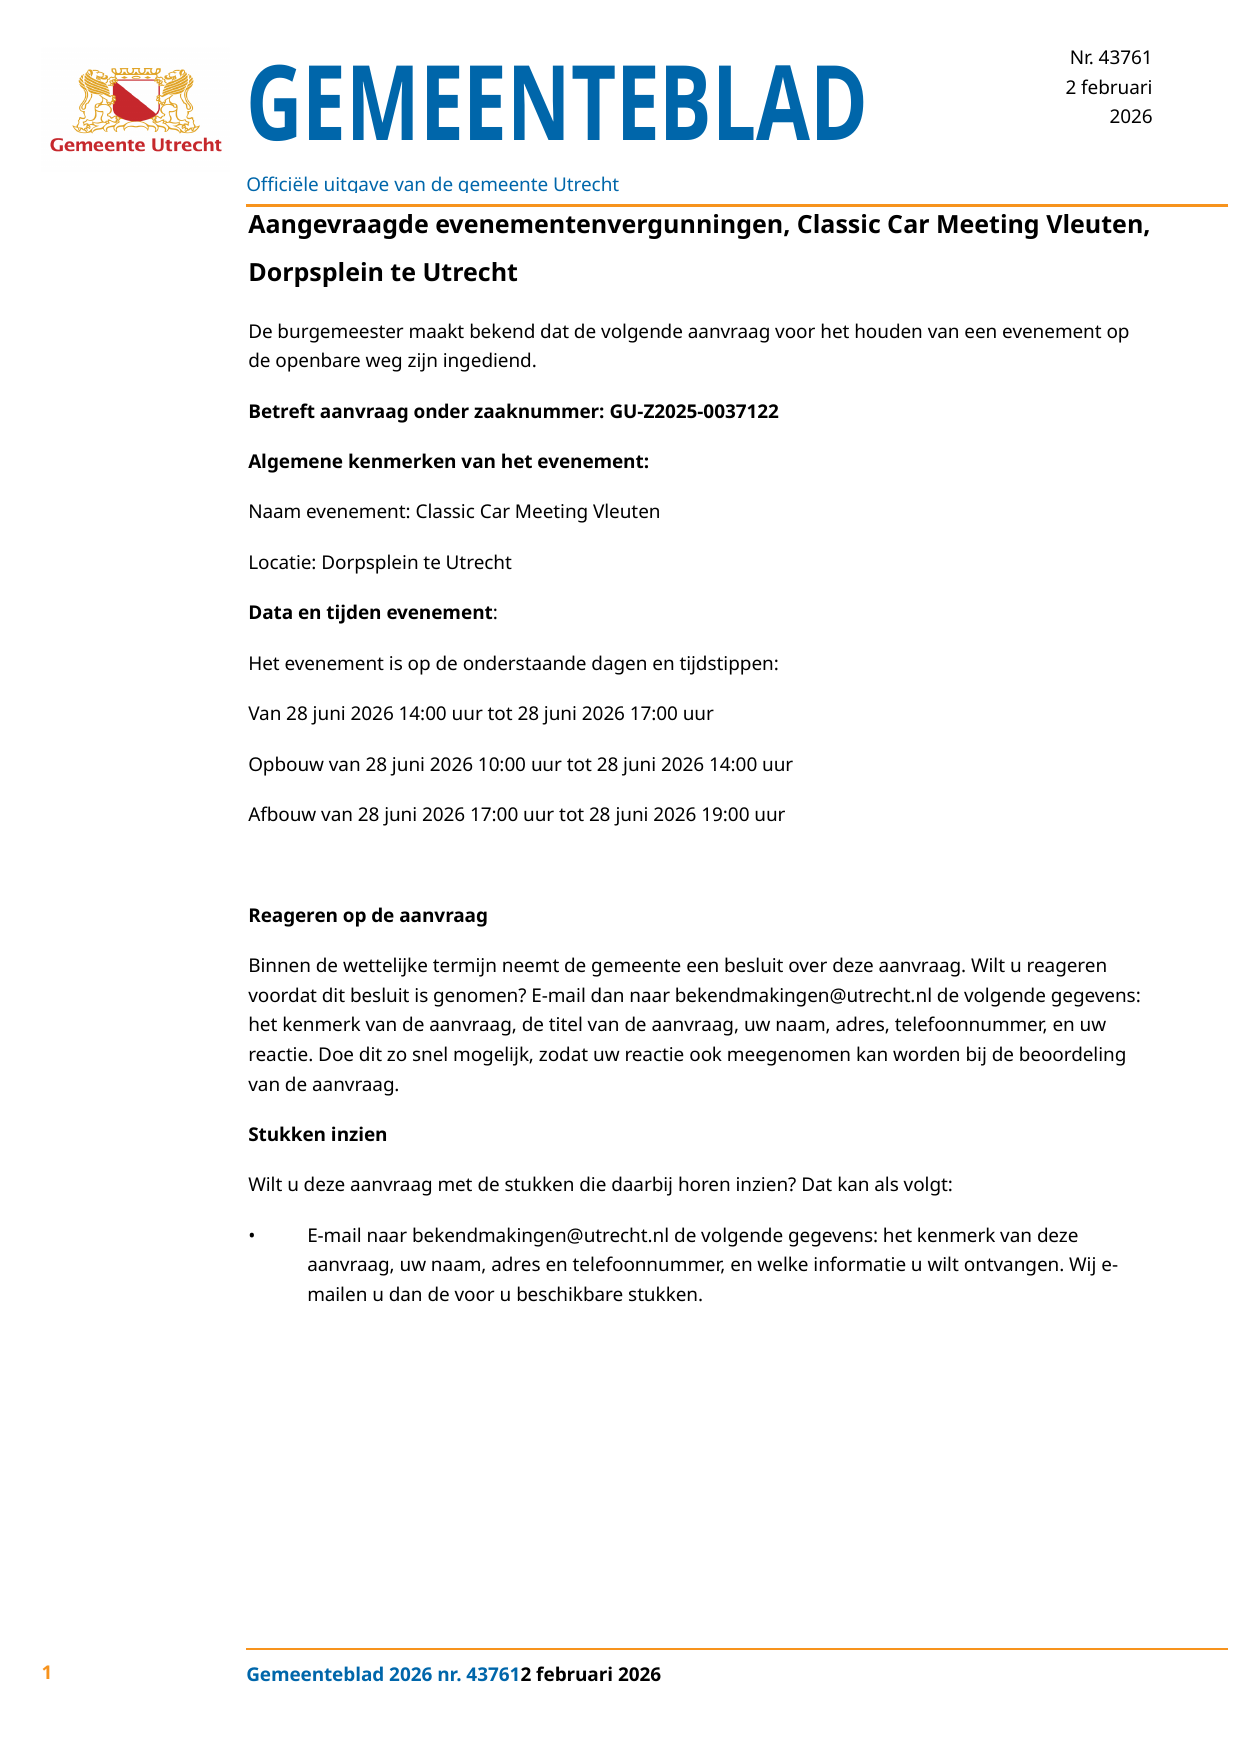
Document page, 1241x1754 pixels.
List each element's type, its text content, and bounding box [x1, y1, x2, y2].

text Reageren op de aanvraag [248, 902, 1152, 928]
text Van 28 juni 2026 14:00 uur tot 28 juni 2026 17:00 uur [248, 700, 1152, 726]
text Locatie: Dorpsplein te Utrecht [248, 549, 1152, 575]
text Opbouw van 28 juni 2026 10:00 uur tot 28 juni 2026 14:00 uur [248, 751, 1152, 777]
text Data en tijden evenement: [248, 599, 1152, 625]
text Stukken inzien [248, 1121, 1152, 1147]
text Aangevraagde evenementenvergunningen, Classic Car Meeting Vleuten, Dorpsplein te Utrecht [248, 207, 1152, 288]
text Betreft aanvraag onder zaaknummer: GU-Z2025-0037122 [248, 398, 1152, 424]
text Naam evenement: Classic Car Meeting Vleuten [248, 499, 1152, 524]
text Het evenement is op de onderstaande dagen en tijdstippen: [248, 650, 1152, 676]
picture [41, 47, 231, 172]
text Wilt u deze aanvraag met de stukken die daarbij horen inzien? Dat kan als volgt: [248, 1172, 1152, 1197]
text Algemene kenmerken van het evenement: [248, 448, 1152, 474]
text De burgemeester maakt bekend dat de volgende aanvraag voor het houden van een evenement op de openbare weg zijn ingediend. [248, 318, 1152, 373]
text Binnen de wettelijke termijn neemt de gemeente een besluit over deze aanvraag. Wilt u reageren voordat dit besluit is genomen? E-mail dan naar bekendmakingen@utrecht.nl de volgende gegevens: het kenmerk van de aanvraag, de titel van de aanvraag, uw naam, adres, telefoonnummer, en uw reactie. Doe dit zo snel mogelijk, zodat uw reactie ook meegenomen kan worden bij de beoordeling van de aanvraag. [248, 952, 1152, 1097]
list E-mail naar bekendmakingen@utrecht.nl de volgende gegevens: het kenmerk van deze aanvraag, uw naam, adres en telefoonnummer, en welke informatie u wilt ontvangen. Wij e-mailen u dan de voor u beschikbare stukken. [248, 1222, 1152, 1307]
text Afbouw van 28 juni 2026 17:00 uur tot 28 juni 2026 19:00 uur [248, 801, 1152, 827]
